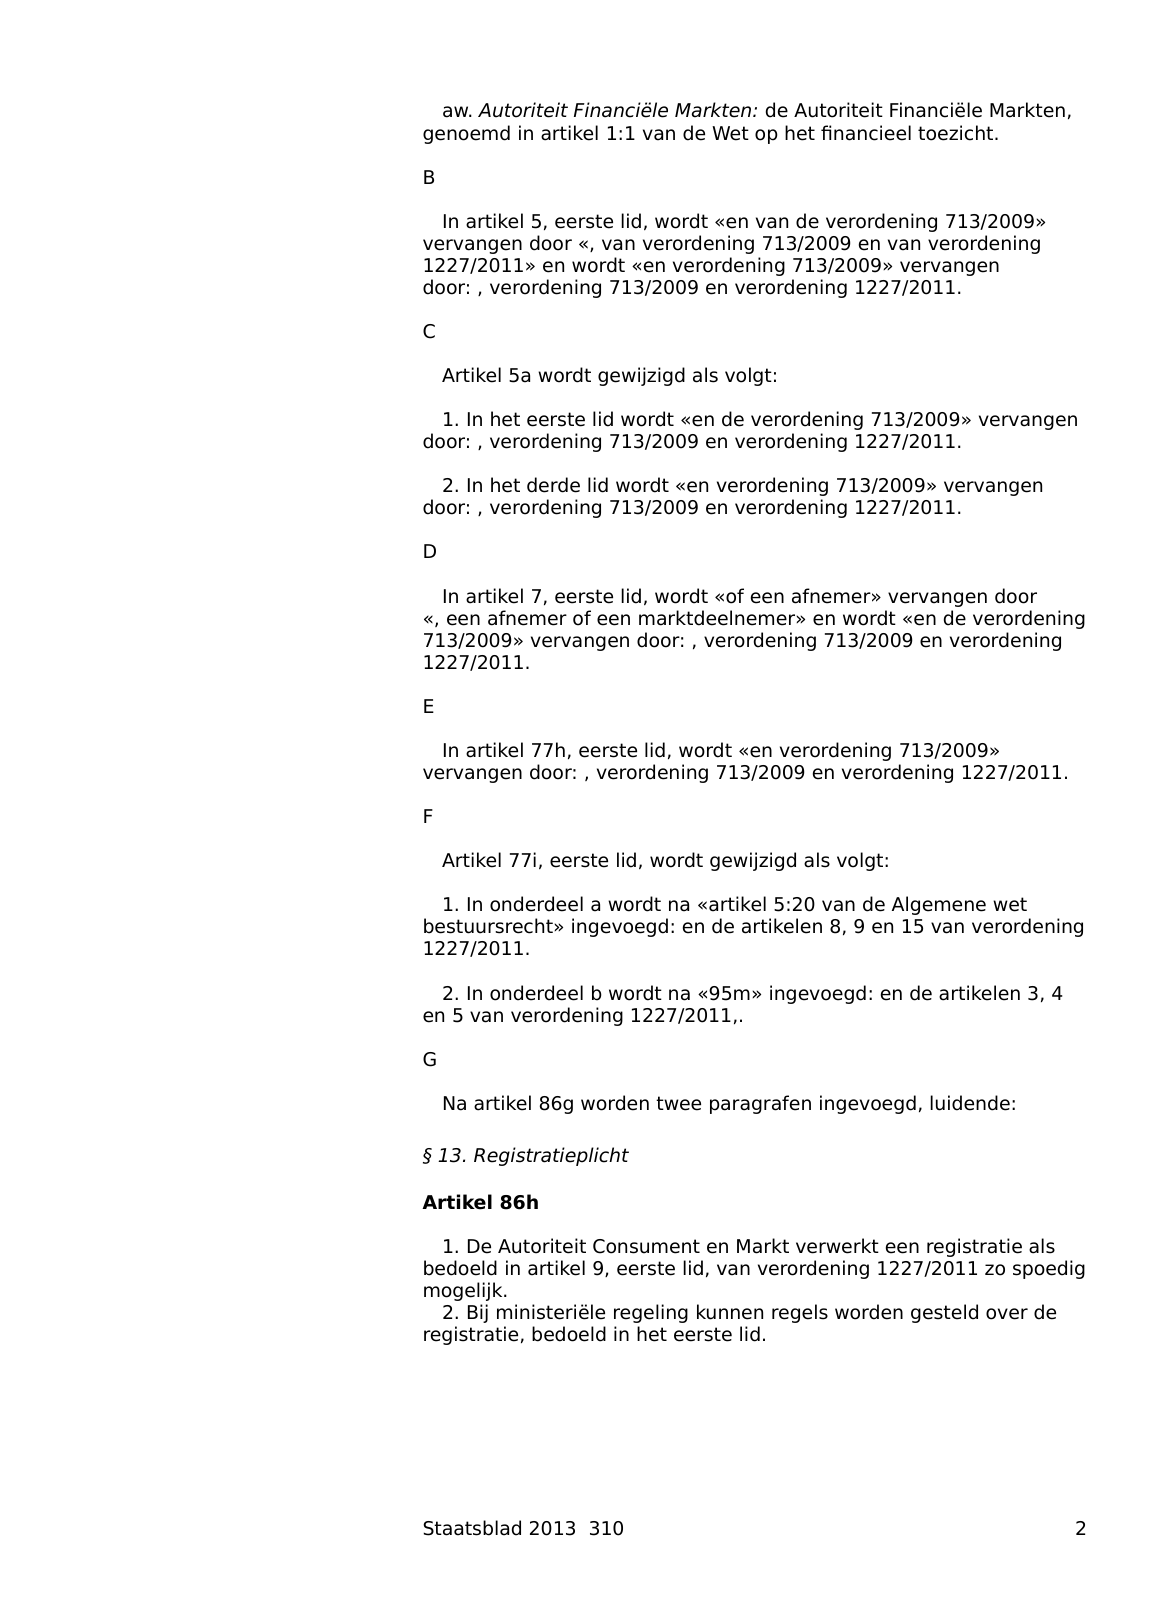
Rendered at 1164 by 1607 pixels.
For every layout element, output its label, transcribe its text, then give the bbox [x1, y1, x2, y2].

text C [422, 321, 1087, 343]
text 1. In het eerste lid wordt «en de verordening 713/2009» vervangen door: , verordening 713/2009 en verordening 1227/2011. [422, 409, 1087, 453]
text 1. De Autoriteit Consument en Markt verwerkt een registratie als bedoeld in artikel 9, eerste lid, van verordening 1227/2011 zo spoedig mogelijk. [422, 1236, 1087, 1302]
text 2. In onderdeel b wordt na «95m» ingevoegd: en de artikelen 3, 4 en 5 van verordening 1227/2011,. [422, 982, 1087, 1026]
text 1. In onderdeel a wordt na «artikel 5:20 van de Algemene wet bestuursrecht» ingevoegd: en de artikelen 8, 9 en 15 van verordening 1227/2011. [422, 894, 1087, 960]
text 2. Bij ministeriële regeling kunnen regels worden gesteld over de registratie, bedoeld in het eerste lid. [422, 1302, 1087, 1346]
text In artikel 77h, eerste lid, wordt «en verordening 713/2009» vervangen door: , verordening 713/2009 en verordening 1227/2011. [422, 740, 1087, 784]
text In artikel 5, eerste lid, wordt «en van de verordening 713/2009» vervangen door «, van verordening 713/2009 en van verordening 1227/2011» en wordt «en verordening 713/2009» vervangen door: , verordening 713/2009 en verordening 1227/2011. [422, 211, 1087, 299]
text E [422, 696, 1087, 718]
text F [422, 806, 1087, 828]
text Artikel 77i, eerste lid, wordt gewijzigd als volgt: [422, 850, 1087, 872]
text B [422, 167, 1087, 188]
text D [422, 541, 1087, 563]
subtitle Artikel 86h [422, 1192, 1087, 1214]
text In artikel 7, eerste lid, wordt «of een afnemer» vervangen door «, een afnemer of een marktdeelnemer» en wordt «en de verordening 713/2009» vervangen door: , verordening 713/2009 en verordening 1227/2011. [422, 586, 1087, 673]
text G [422, 1049, 1087, 1071]
text 2. In het derde lid wordt «en verordening 713/2009» vervangen door: , verordening 713/2009 en verordening 1227/2011. [422, 475, 1087, 519]
text Artikel 5a wordt gewijzigd als volgt: [422, 365, 1087, 387]
subtitle § 13. Registratieplicht [422, 1145, 1087, 1167]
text Na artikel 86g worden twee paragrafen ingevoegd, luidende: [422, 1093, 1087, 1115]
text aw. Autoriteit Financiële Markten: de Autoriteit Financiële Markten, genoemd in artikel 1:1 van de Wet op het financieel toezicht. [422, 100, 1087, 144]
